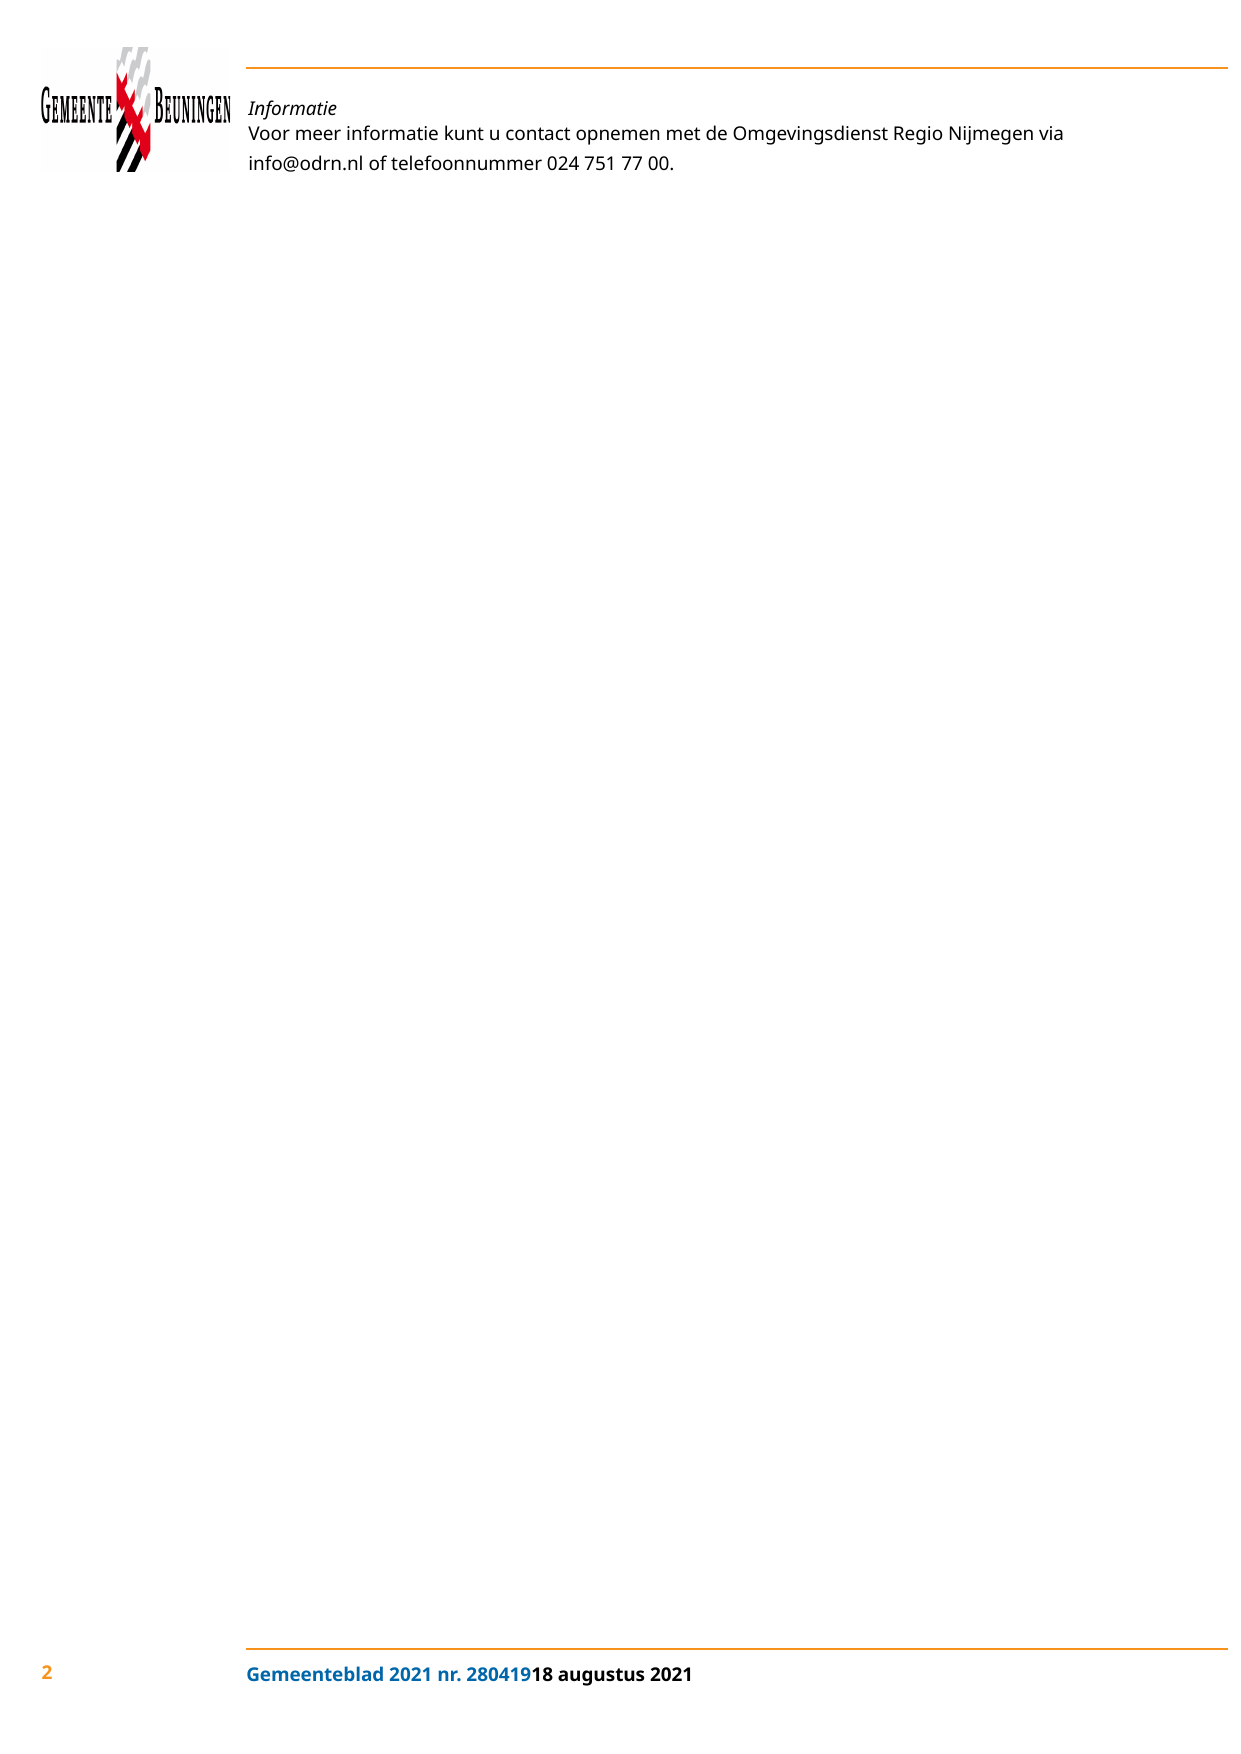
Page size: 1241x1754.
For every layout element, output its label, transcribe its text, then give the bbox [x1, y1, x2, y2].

picture [41, 47, 231, 172]
text Voor meer informatie kunt u contact opnemen met de Omgevingsdienst Regio Nijmegen via info@odrn.nl of telefoonnummer 024 751 77 00. [248, 121, 1152, 176]
text Informatie [248, 95, 1152, 121]
